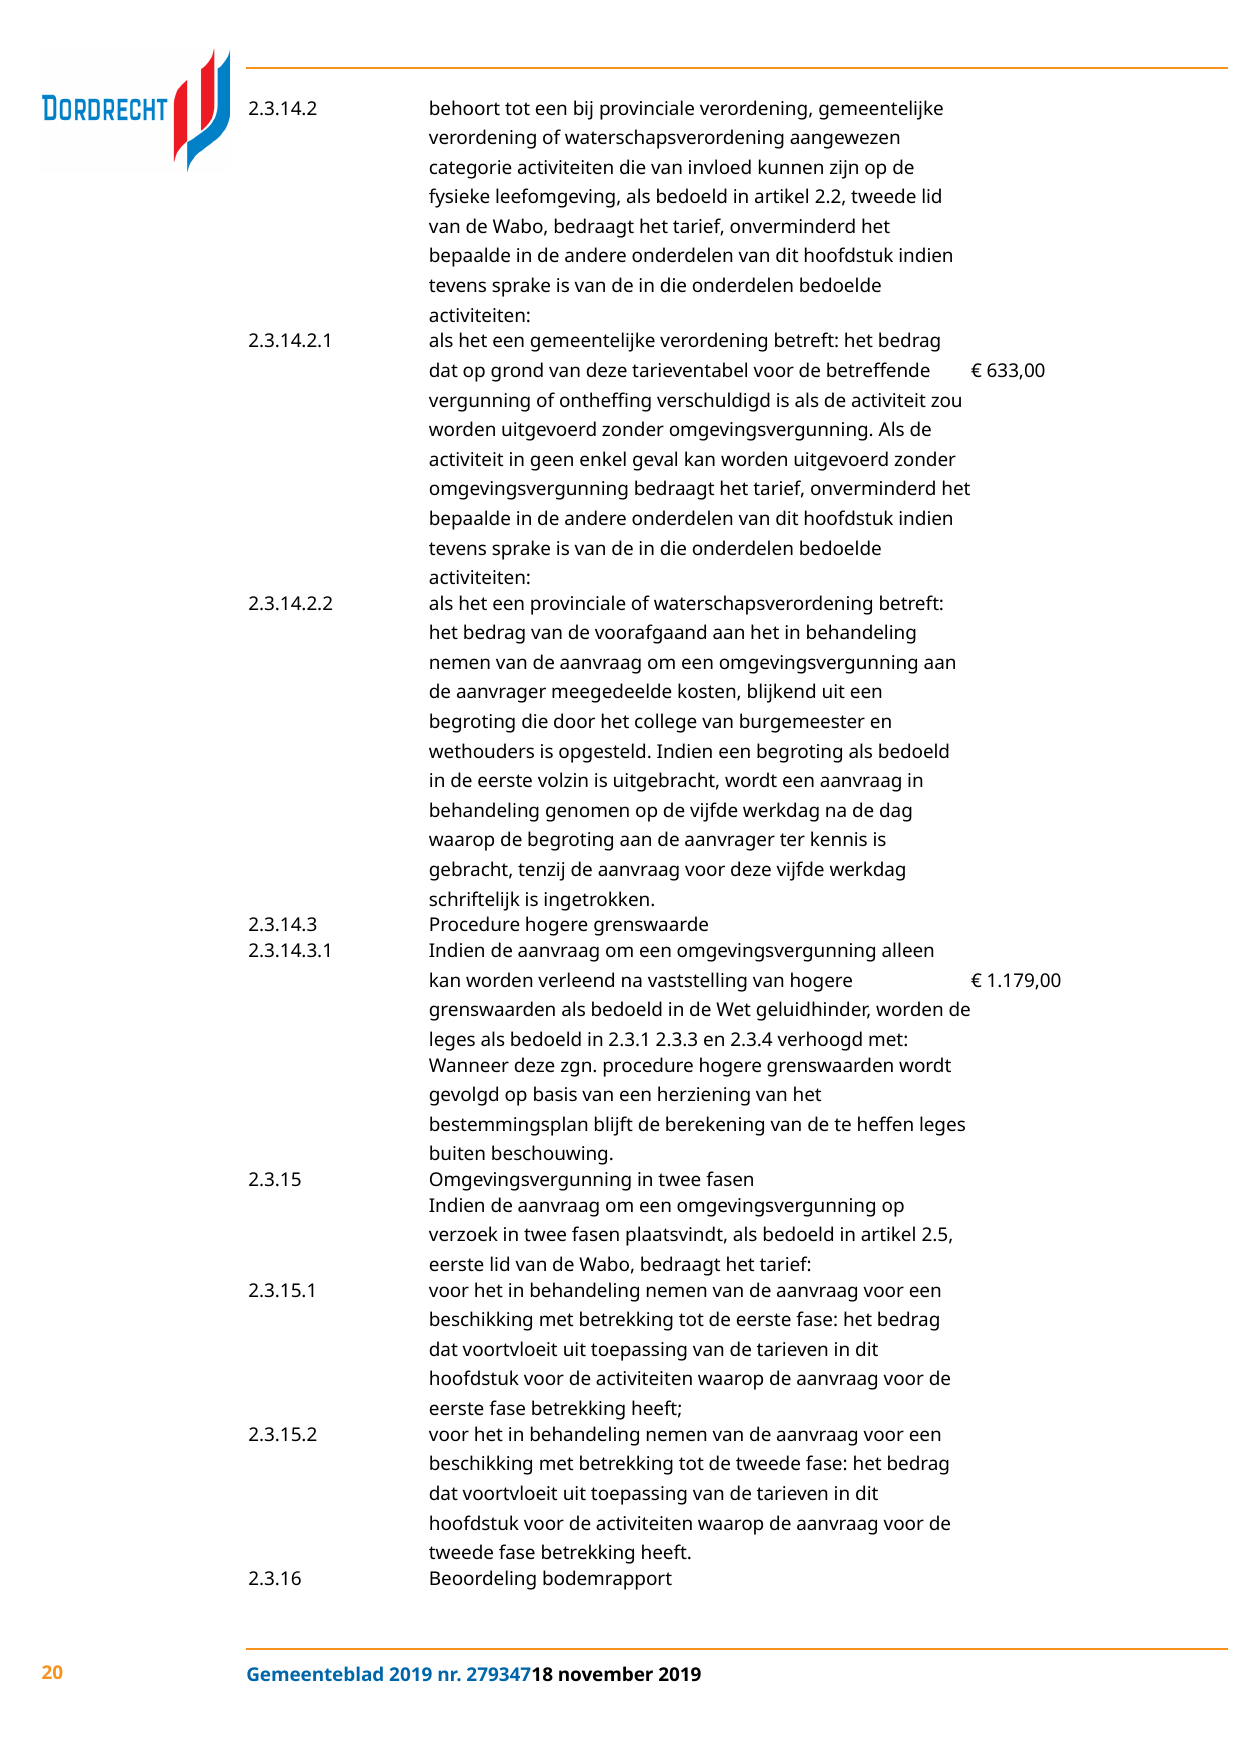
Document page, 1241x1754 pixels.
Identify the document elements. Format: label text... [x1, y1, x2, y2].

table_cell [971, 1192, 1152, 1277]
table_cell behoort tot een bij provinciale verordening, gemeentelijke verordening of waterschapsverordening aangewezen categorie activiteiten die van invloed kunnen zijn op de fysieke leefomgeving, als bedoeld in artikel 2.2, tweede lid van de Wabo, bedraagt het tarief, onverminderd het bepaalde in de andere onderdelen van dit hoofdstuk indien tevens sprake is van de in die onderdelen bedoelde activiteiten: [429, 95, 971, 328]
table_cell 2.3.14.2.2 [248, 590, 429, 912]
picture [41, 47, 231, 172]
table_cell [971, 1565, 1152, 1591]
table_cell voor het in behandeling nemen van de aanvraag voor een beschikking met betrekking tot de tweede fase: het bedrag dat voortvloeit uit toepassing van de tarieven in dit hoofdstuk voor de activiteiten waarop de aanvraag voor de tweede fase betrekking heeft. [429, 1421, 971, 1565]
table_cell voor het in behandeling nemen van de aanvraag voor een beschikking met betrekking tot de eerste fase: het bedrag dat voortvloeit uit toepassing van de tarieven in dit hoofdstuk voor de activiteiten waarop de aanvraag voor de eerste fase betrekking heeft; [429, 1277, 971, 1421]
table_cell 2.3.14.2.1 [248, 328, 429, 590]
table_cell als het een provinciale of waterschapsverordening betreft: het bedrag van de voorafgaand aan het in behandeling nemen van de aanvraag om een omgevingsvergunning aan de aanvrager meegedeelde kosten, blijkend uit een begroting die door het college van burgemeester en wethouders is opgesteld. Indien een begroting als bedoeld in de eerste volzin is uitgebracht, wordt een aanvraag in behandeling genomen op de vijfde werkdag na de dag waarop de begroting aan de aanvrager ter kennis is gebracht, tenzij de aanvraag voor deze vijfde werkdag schriftelijk is ingetrokken. [429, 590, 971, 912]
table_cell Indien de aanvraag om een omgevingsvergunning alleen kan worden verleend na vaststelling van hogere grenswaarden als bedoeld in de Wet geluidhinder, worden de leges als bedoeld in 2.3.1 2.3.3 en 2.3.4 verhoogd met: [429, 937, 971, 1052]
table_cell € 633,00 [971, 328, 1152, 590]
table_cell [971, 1421, 1152, 1565]
table_cell Beoordeling bodemrapport [429, 1565, 971, 1591]
table_cell 2.3.14.2 [248, 95, 429, 328]
table_cell Wanneer deze zgn. procedure hogere grenswaarden wordt gevolgd op basis van een herziening van het bestemmingsplan blijft de berekening van de te heffen leges buiten beschouwing. [429, 1052, 971, 1166]
table_cell [971, 1052, 1152, 1166]
table_cell 2.3.15.2 [248, 1421, 429, 1565]
table_cell [971, 912, 1152, 937]
table_cell 2.3.14.3.1 [248, 937, 429, 1052]
table_cell 2.3.16 [248, 1565, 429, 1591]
table_cell [971, 590, 1152, 912]
table_cell [248, 1052, 429, 1166]
table_cell 2.3.15 [248, 1166, 429, 1192]
table_cell [971, 1277, 1152, 1421]
table_cell € 1.179,00 [971, 937, 1152, 1052]
table_cell als het een gemeentelijke verordening betreft: het bedrag dat op grond van deze tarieventabel voor de betreffende vergunning of ontheffing verschuldigd is als de activiteit zou worden uitgevoerd zonder omgevingsvergunning. Als de activiteit in geen enkel geval kan worden uitgevoerd zonder omgevingsvergunning bedraagt het tarief, onverminderd het bepaalde in de andere onderdelen van dit hoofdstuk indien tevens sprake is van de in die onderdelen bedoelde activiteiten: [429, 328, 971, 590]
table_cell 2.3.14.3 [248, 912, 429, 937]
table_cell [971, 95, 1152, 328]
table_cell Procedure hogere grenswaarde [429, 912, 971, 937]
table_cell 2.3.15.1 [248, 1277, 429, 1421]
table_cell [248, 1192, 429, 1277]
table_cell Indien de aanvraag om een omgevingsvergunning op verzoek in twee fasen plaatsvindt, als bedoeld in artikel 2.5, eerste lid van de Wabo, bedraagt het tarief: [429, 1192, 971, 1277]
table_cell Omgevingsvergunning in twee fasen [429, 1166, 971, 1192]
table_cell [971, 1166, 1152, 1192]
